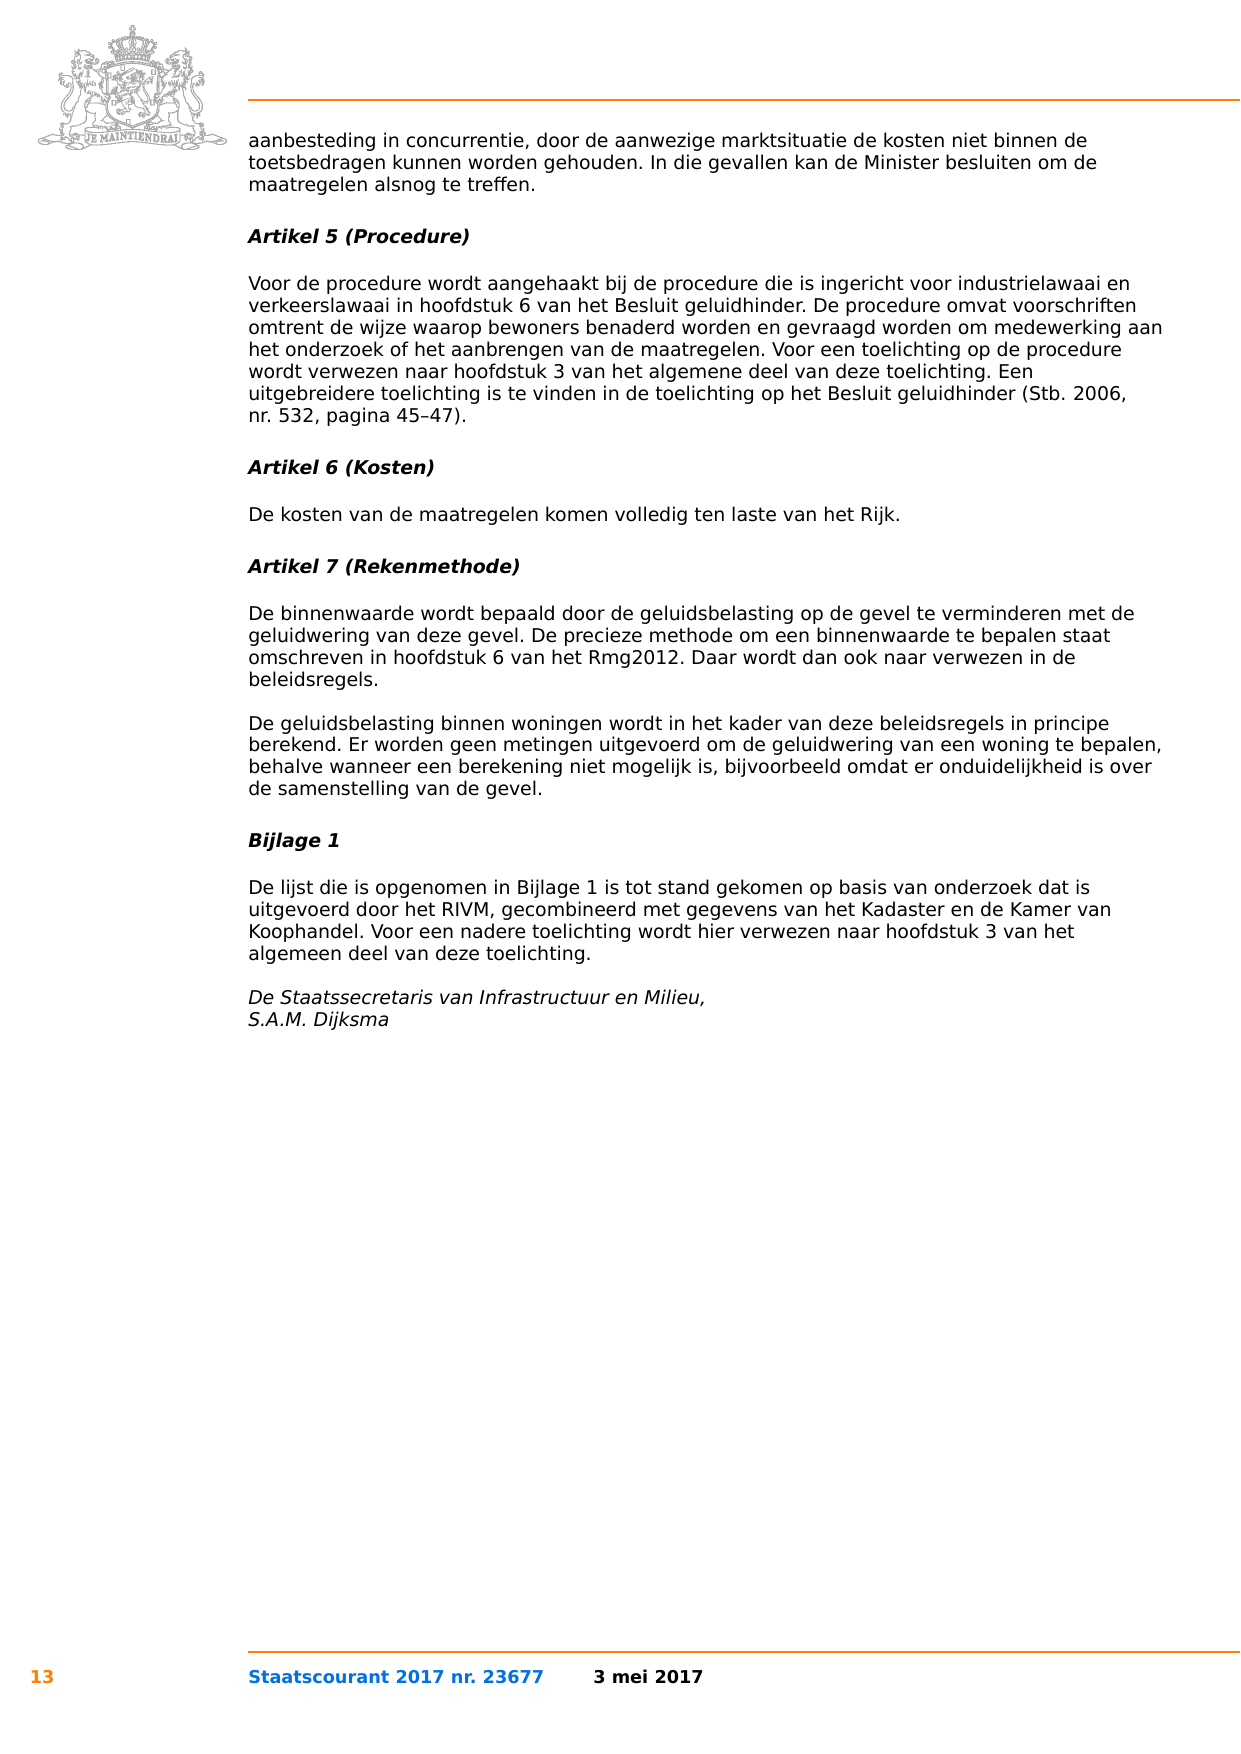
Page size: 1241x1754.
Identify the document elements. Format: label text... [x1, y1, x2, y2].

text De binnenwaarde wordt bepaald door de geluidsbelasting op de gevel te verminderen met de geluidwering van deze gevel. De precieze methode om een binnenwaarde te bepalen staat omschreven in hoofdstuk 6 van het Rmg2012. Daar wordt dan ook naar verwezen in de beleidsregels. [248, 603, 1163, 691]
subtitle Artikel 5 (Procedure) [248, 226, 1163, 248]
subtitle Bijlage 1 [248, 830, 1163, 852]
text aanbesteding in concurrentie, door de aanwezige marktsituatie de kosten niet binnen de toetsbedragen kunnen worden gehouden. In die gevallen kan de Minister besluiten om de maatregelen alsnog te treffen. [248, 130, 1163, 196]
picture [38, 25, 227, 150]
text De kosten van de maatregelen komen volledig ten laste van het Rijk. [248, 504, 1163, 526]
text De geluidsbelasting binnen woningen wordt in het kader van deze beleidsregels in principe berekend. Er worden geen metingen uitgevoerd om de geluidwering van een woning te bepalen, behalve wanneer een berekening niet mogelijk is, bijvoorbeeld omdat er onduidelijkheid is over de samenstelling van de gevel. [248, 712, 1163, 800]
subtitle Artikel 6 (Kosten) [248, 457, 1163, 479]
text De Staatssecretaris van Infrastructuur en Milieu, S.A.M. Dijksma [248, 987, 1163, 1031]
subtitle Artikel 7 (Rekenmethode) [248, 556, 1163, 578]
text De lijst die is opgenomen in Bijlage 1 is tot stand gekomen op basis van onderzoek dat is uitgevoerd door het RIVM, gecombineerd met gegevens van het Kadaster en de Kamer van Koophandel. Voor een nadere toelichting wordt hier verwezen naar hoofdstuk 3 van het algemeen deel van deze toelichting. [248, 877, 1163, 965]
text Voor de procedure wordt aangehaakt bij de procedure die is ingericht voor industrielawaai en verkeerslawaai in hoofdstuk 6 van het Besluit geluidhinder. De procedure omvat voorschriften omtrent de wijze waarop bewoners benaderd worden en gevraagd worden om medewerking aan het onderzoek of het aanbrengen van de maatregelen. Voor een toelichting op de procedure wordt verwezen naar hoofdstuk 3 van het algemene deel van deze toelichting. Een uitgebreidere toelichting is te vinden in de toelichting op het Besluit geluidhinder (Stb. 2006, nr. 532, pagina 45–47). [248, 273, 1163, 427]
